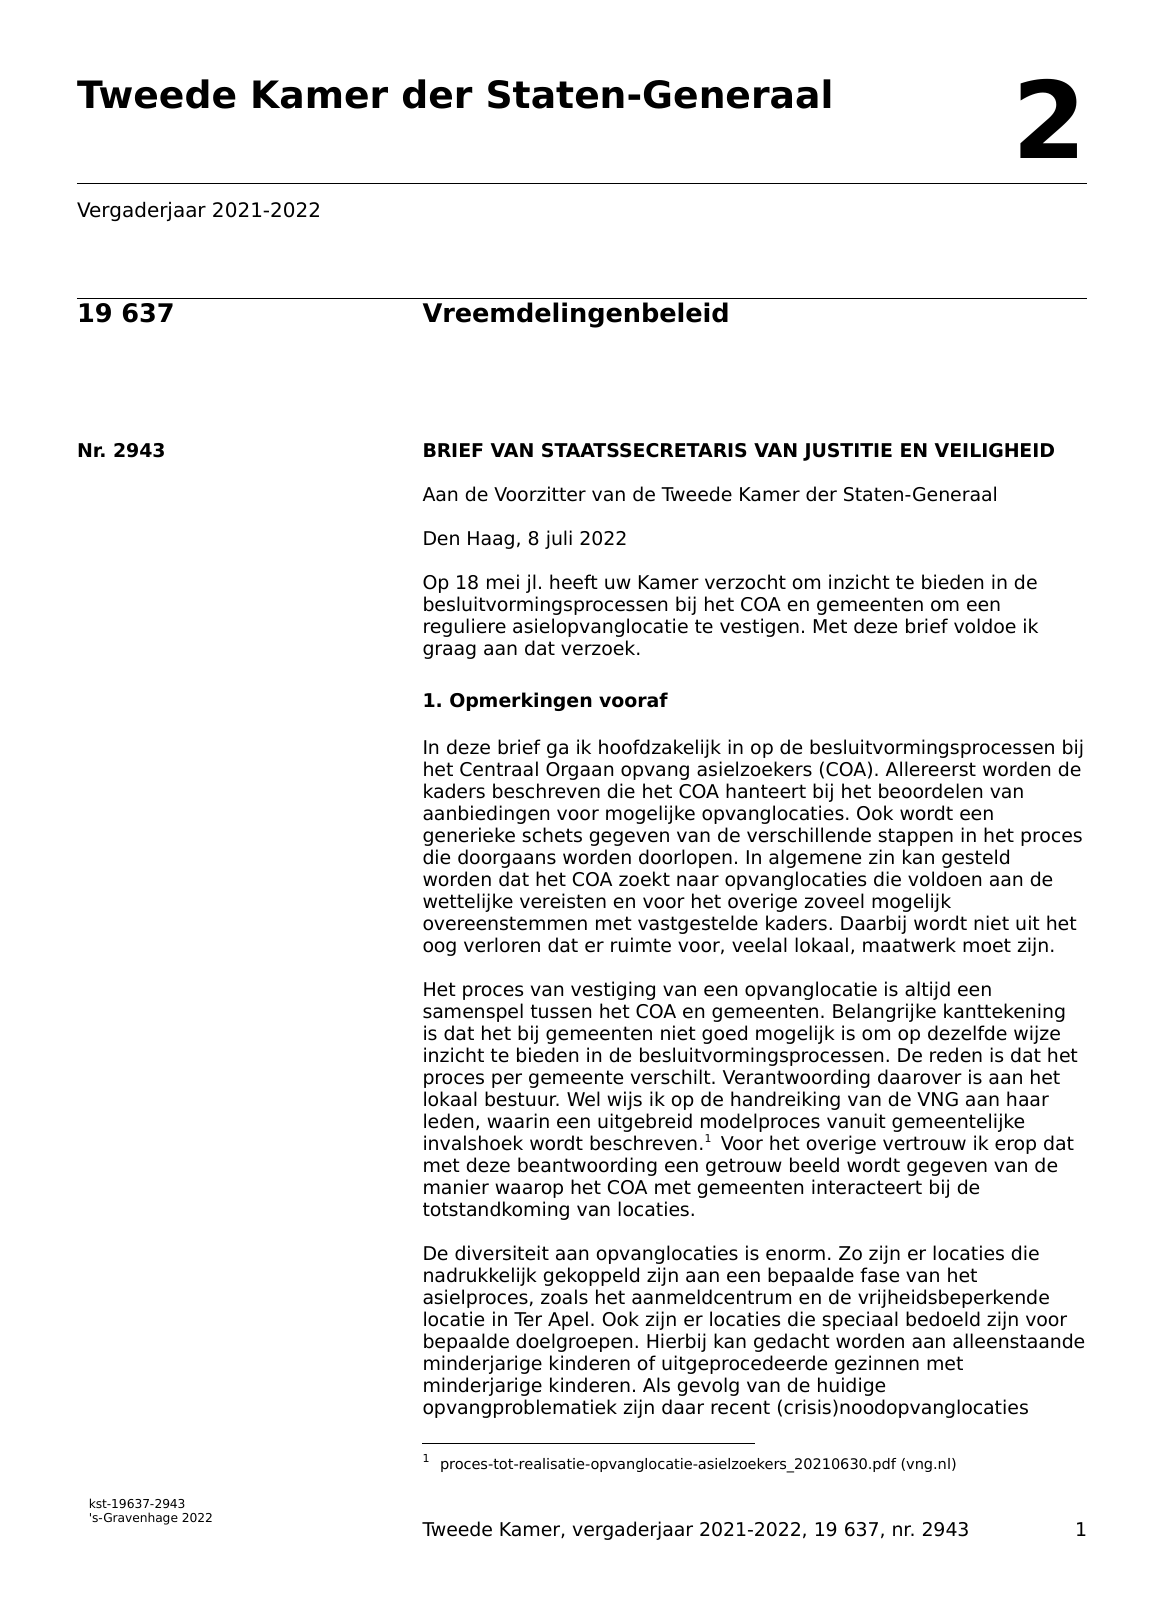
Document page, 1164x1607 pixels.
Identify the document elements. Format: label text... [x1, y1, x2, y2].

text Den Haag, 8 juli 2022 [422, 528, 1087, 550]
text In deze brief ga ik hoofdzakelijk in op de besluitvormingsprocessen bij het Centraal Orgaan opvang asielzoekers (COA). Allereerst worden de kaders beschreven die het COA hanteert bij het beoordelen van aanbiedingen voor mogelijke opvanglocaties. Ook wordt een generieke schets gegeven van de verschillende stappen in het proces die doorgaans worden doorlopen. In algemene zin kan gesteld worden dat het COA zoekt naar opvanglocaties die voldoen aan de wettelijke vereisten en voor het overige zoveel mogelijk overeenstemmen met vastgestelde kaders. Daarbij wordt niet uit het oog verloren dat er ruimte voor, veelal lokaal, maatwerk moet zijn. [422, 737, 1087, 957]
subtitle Nr. 2943 BRIEF VAN STAATSSECRETARIS VAN JUSTITIE EN VEILIGHEID [77, 440, 1087, 462]
table_cell Vergaderjaar 2021-2022 [77, 184, 1087, 298]
subtitle 1. Opmerkingen vooraf [422, 690, 1087, 712]
subtitle 19 637 Vreemdelingenbeleid [77, 299, 1087, 329]
text 's-Gravenhage 2022 [88, 1511, 323, 1525]
text proces-tot-realisatie-opvanglocatie-asielzoekers_20210630.pdf (vng.nl) [422, 1452, 1087, 1474]
text De diversiteit aan opvanglocaties is enorm. Zo zijn er locaties die nadrukkelijk gekoppeld zijn aan een bepaalde fase van het asielproces, zoals het aanmeldcentrum en de vrijheidsbeperkende locatie in Ter Apel. Ook zijn er locaties die speciaal bedoeld zijn voor bepaalde doelgroepen. Hierbij kan gedacht worden aan alleenstaande minderjarige kinderen of uitgeprocedeerde gezinnen met minderjarige kinderen. Als gevolg van de huidige opvangproblematiek zijn daar recent (crisis)noodopvanglocaties [422, 1243, 1087, 1419]
text kst-19637-2943 [88, 1497, 323, 1511]
table_header 2 [886, 59, 1087, 183]
table_header Tweede Kamer der Staten-Generaal [77, 59, 886, 183]
text Op 18 mei jl. heeft uw Kamer verzocht om inzicht te bieden in de besluitvormingsprocessen bij het COA en gemeenten om een reguliere asielopvanglocatie te vestigen. Met deze brief voldoe ik graag aan dat verzoek. [422, 572, 1087, 660]
text Het proces van vestiging van een opvanglocatie is altijd een samenspel tussen het COA en gemeenten. Belangrijke kanttekening is dat het bij gemeenten niet goed mogelijk is om op dezelfde wijze inzicht te bieden in de besluitvormingsprocessen. De reden is dat het proces per gemeente verschilt. Verantwoording daarover is aan het lokaal bestuur. Wel wijs ik op de handreiking van de VNG aan haar leden, waarin een uitgebreid modelproces vanuit gemeentelijke invalshoek wordt beschreven. Voor het overige vertrouw ik erop dat met deze beantwoording een getrouw beeld wordt gegeven van de manier waarop het COA met gemeenten interacteert bij de totstandkoming van locaties. [422, 979, 1087, 1221]
text Aan de Voorzitter van de Tweede Kamer der Staten-Generaal [422, 484, 1087, 506]
